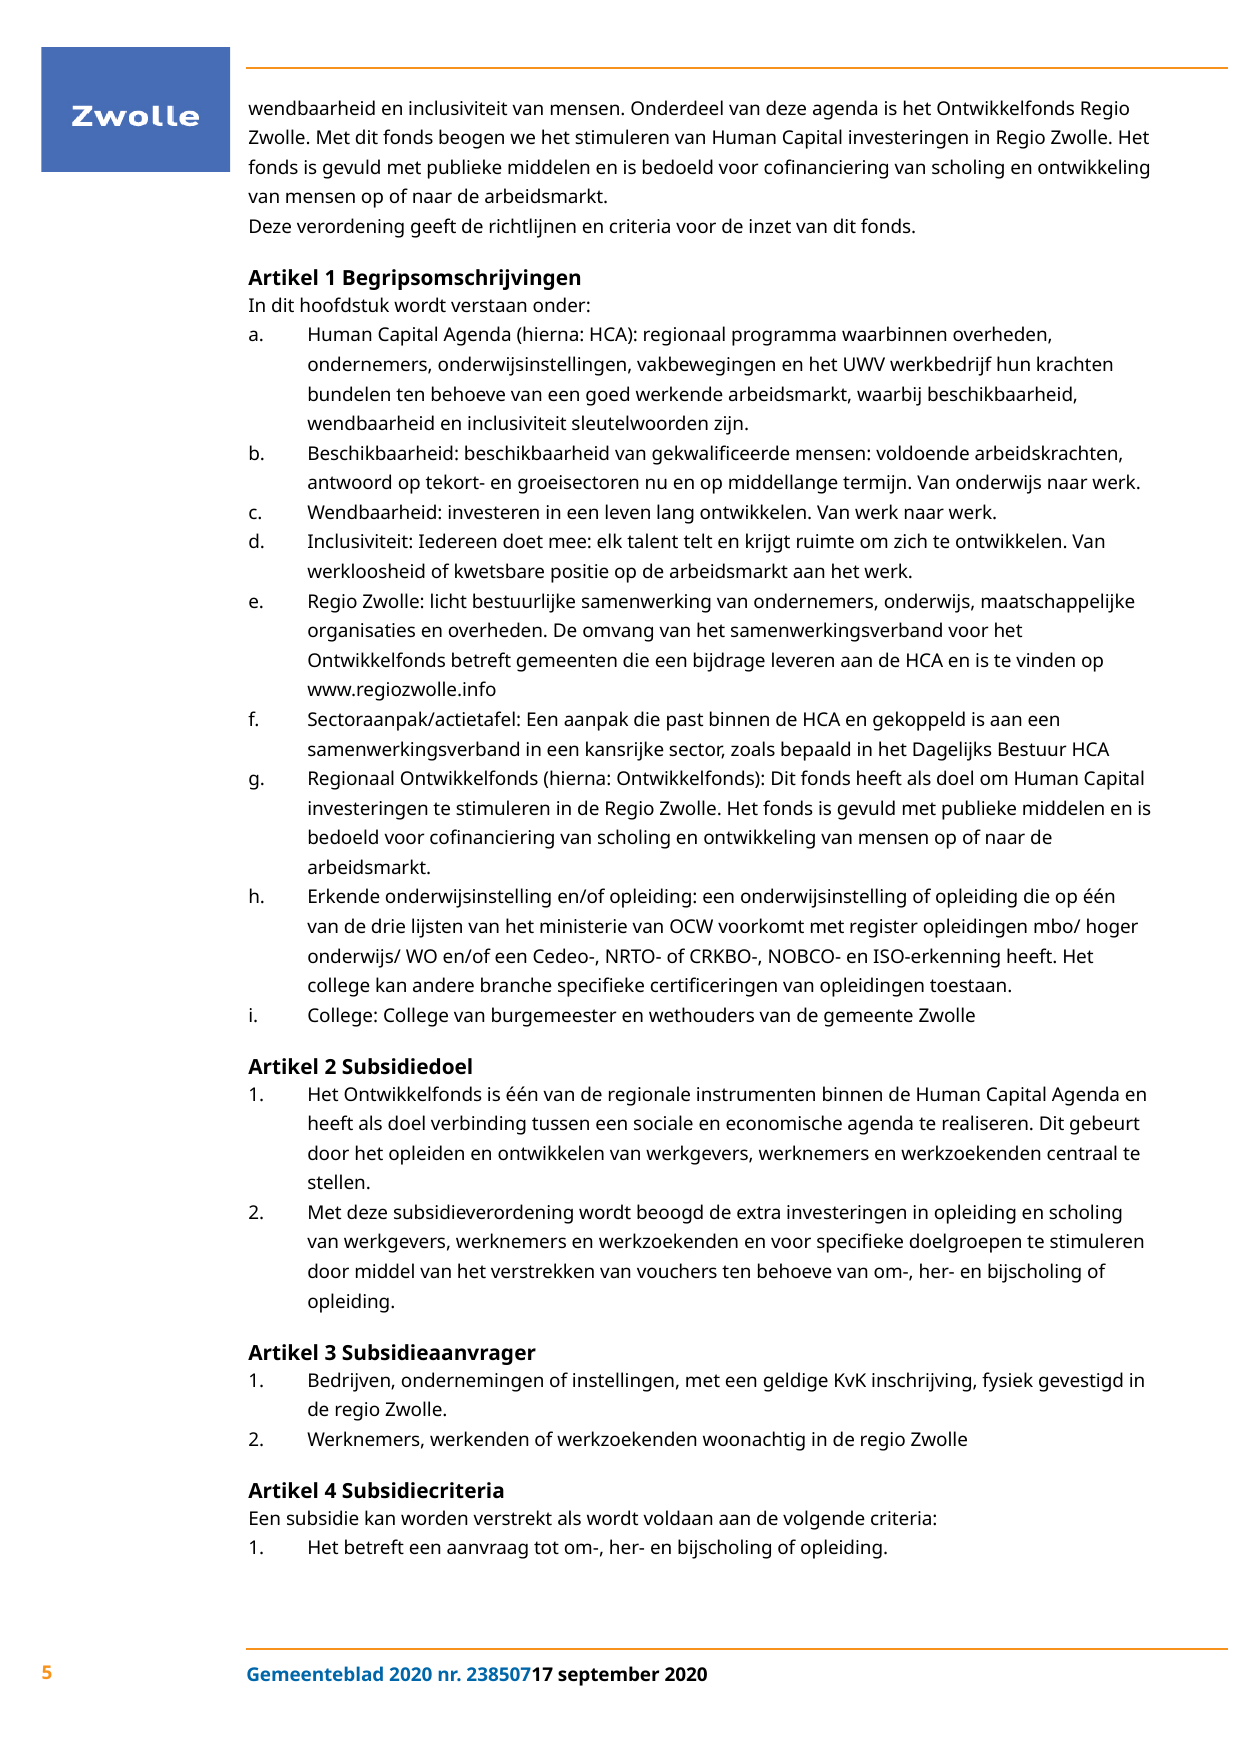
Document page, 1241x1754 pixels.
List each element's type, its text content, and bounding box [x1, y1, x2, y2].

list Het Ontwikkelfonds is één van de regionale instrumenten binnen de Human Capital Agenda en heeft als doel verbinding tussen een sociale en economische agenda te realiseren. Dit gebeurt door het opleiden en ontwikkelen van werkgevers, werknemers en werkzoekenden centraal te stellen. [248, 1081, 1152, 1195]
list Werknemers, werkenden of werkzoekenden woonachtig in de regio Zwolle [248, 1426, 1152, 1452]
text Artikel 3 Subsidieaanvrager [248, 1338, 1152, 1367]
text Artikel 4 Subsidiecriteria [248, 1476, 1152, 1505]
list Regionaal Ontwikkelfonds (hierna: Ontwikkelfonds): Dit fonds heeft als doel om Human Capital investeringen te stimuleren in de Regio Zwolle. Het fonds is gevuld met publieke middelen en is bedoeld voor cofinanciering van scholing en ontwikkeling van mensen op of naar de arbeidsmarkt. [248, 765, 1152, 880]
list Sectoraanpak/actietafel: Een aanpak die past binnen de HCA en gekoppeld is aan een samenwerkingsverband in een kansrijke sector, zoals bepaald in het Dagelijks Bestuur HCA [248, 706, 1152, 761]
list Met deze subsidieverordening wordt beoogd de extra investeringen in opleiding en scholing van werkgevers, werknemers en werkzoekenden en voor specifieke doelgroepen te stimuleren door middel van het verstrekken van vouchers ten behoeve van om-, her- en bijscholing of opleiding. [248, 1199, 1152, 1314]
list Het betreft een aanvraag tot om-, her- en bijscholing of opleiding. [248, 1534, 1152, 1560]
list College: College van burgemeester en wethouders van de gemeente Zwolle [248, 1002, 1152, 1028]
list Inclusiviteit: Iedereen doet mee: elk talent telt en krijgt ruimte om zich te ontwikkelen. Van werkloosheid of kwetsbare positie op de arbeidsmarkt aan het werk. [248, 529, 1152, 584]
text wendbaarheid en inclusiviteit van mensen. Onderdeel van deze agenda is het Ontwikkelfonds Regio Zwolle. Met dit fonds beogen we het stimuleren van Human Capital investeringen in Regio Zwolle. Het fonds is gevuld met publieke middelen en is bedoeld voor cofinanciering van scholing en ontwikkeling van mensen op of naar de arbeidsmarkt. [248, 95, 1152, 209]
text In dit hoofdstuk wordt verstaan onder: [248, 292, 1152, 318]
text Een subsidie kan worden verstrekt als wordt voldaan aan de volgende criteria: [248, 1505, 1152, 1531]
text Deze verordening geeft de richtlijnen en criteria voor de inzet van dit fonds. [248, 213, 1152, 239]
list Erkende onderwijsinstelling en/of opleiding: een onderwijsinstelling of opleiding die op één van de drie lijsten van het ministerie van OCW voorkomt met register opleidingen mbo/ hoger onderwijs/ WO en/of een Cedeo-, NRTO- of CRKBO-, NOBCO- en ISO-erkenning heeft. Het college kan andere branche specifieke certificeringen van opleidingen toestaan. [248, 884, 1152, 998]
list Beschikbaarheid: beschikbaarheid van gekwalificeerde mensen: voldoende arbeidskrachten, antwoord op tekort- en groeisectoren nu en op middellange termijn. Van onderwijs naar werk. [248, 440, 1152, 495]
text Artikel 1 Begripsomschrijvingen [248, 263, 1152, 292]
picture [41, 47, 231, 172]
text Artikel 2 Subsidiedoel [248, 1052, 1152, 1081]
list Regio Zwolle: licht bestuurlijke samenwerking van ondernemers, onderwijs, maatschappelijke organisaties en overheden. De omvang van het samenwerkingsverband voor het Ontwikkelfonds betreft gemeenten die een bijdrage leveren aan de HCA en is te vinden op www.regiozwolle.info [248, 588, 1152, 702]
list Bedrijven, ondernemingen of instellingen, met een geldige KvK inschrijving, fysiek gevestigd in de regio Zwolle. [248, 1367, 1152, 1422]
list Human Capital Agenda (hierna: HCA): regionaal programma waarbinnen overheden, ondernemers, onderwijsinstellingen, vakbewegingen en het UWV werkbedrijf hun krachten bundelen ten behoeve van een goed werkende arbeidsmarkt, waarbij beschikbaarheid, wendbaarheid en inclusiviteit sleutelwoorden zijn. [248, 322, 1152, 436]
list Wendbaarheid: investeren in een leven lang ontwikkelen. Van werk naar werk. [248, 499, 1152, 525]
